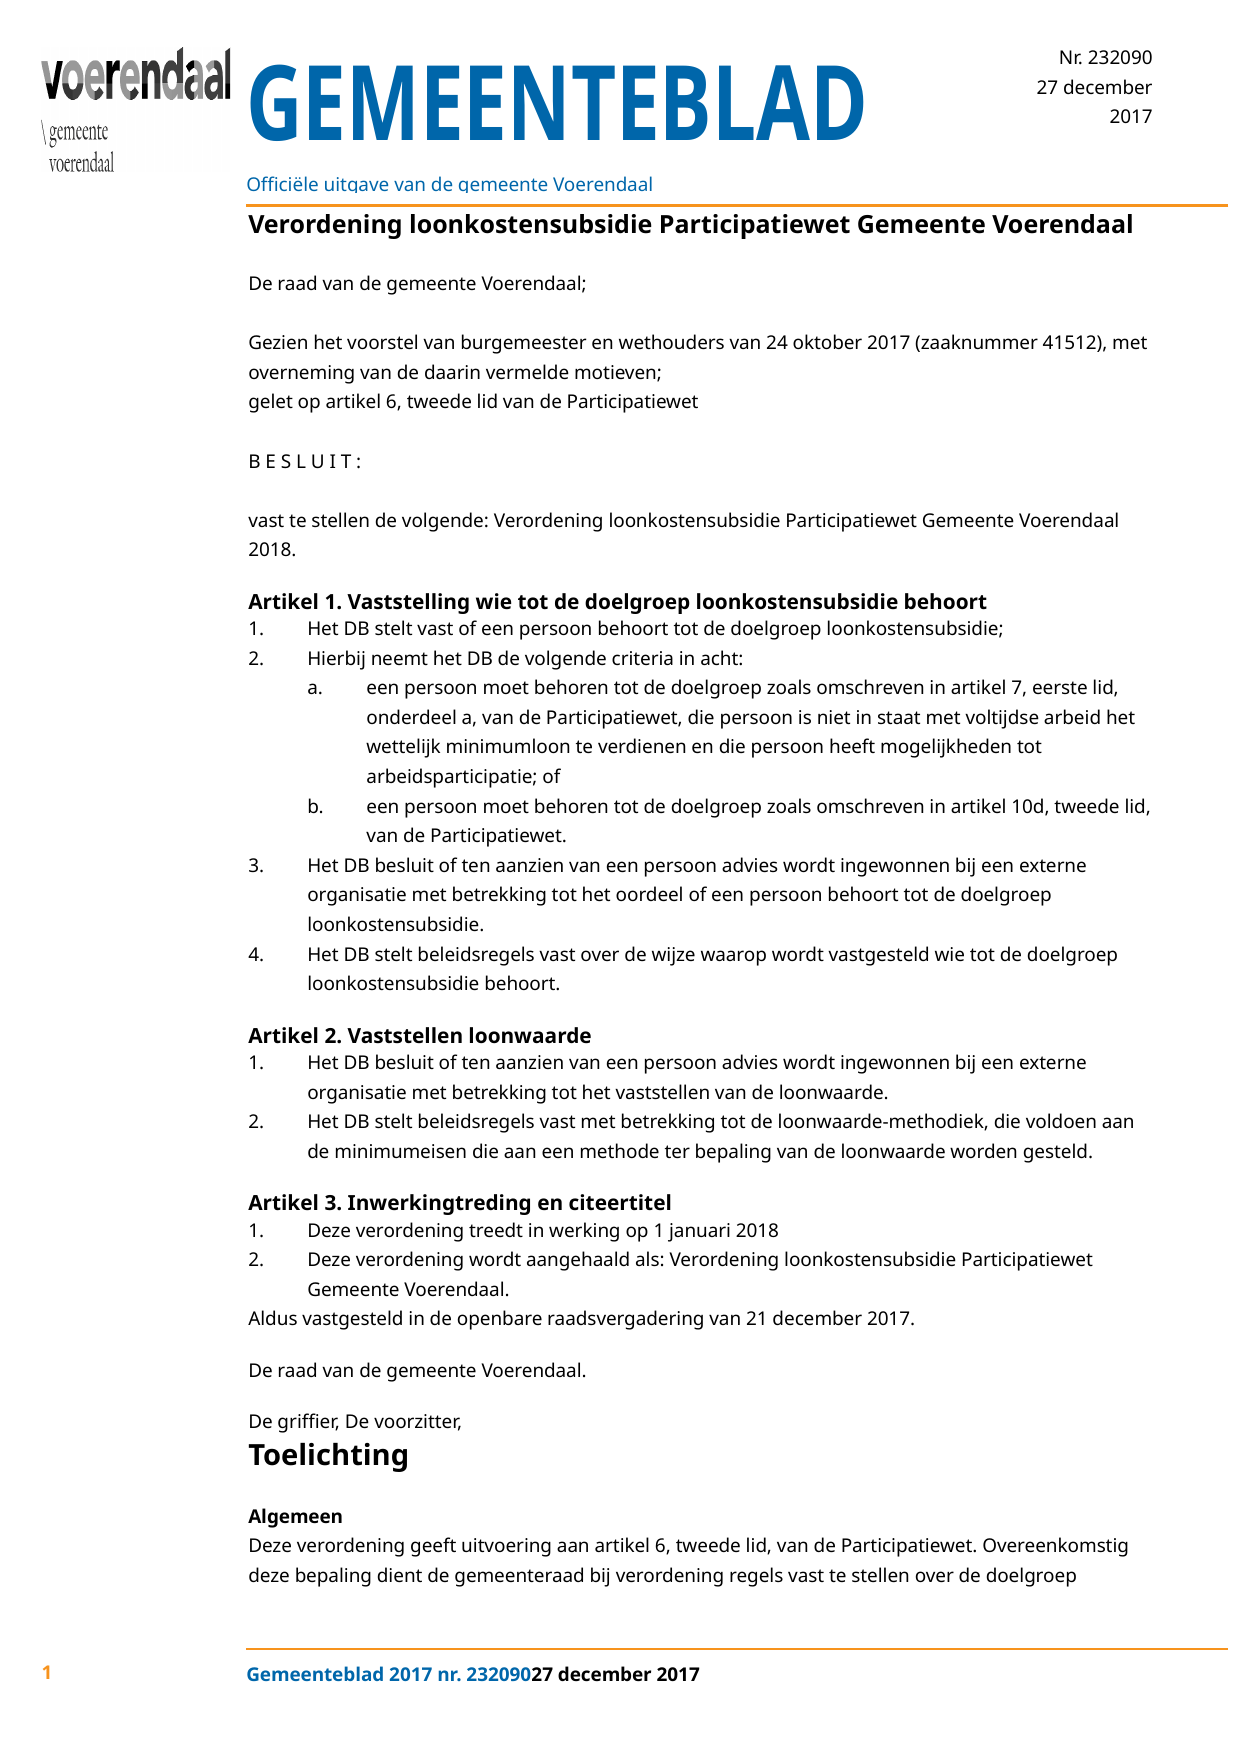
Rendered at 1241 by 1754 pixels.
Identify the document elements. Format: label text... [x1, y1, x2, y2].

text vast te stellen de volgende: Verordening loonkostensubsidie Participatiewet Gemeente Voerendaal 2018. [248, 507, 1152, 562]
list Het DB besluit of ten aanzien van een persoon advies wordt ingewonnen bij een externe organisatie met betrekking tot het vaststellen van de loonwaarde. [248, 1049, 1152, 1104]
list Het DB stelt vast of een persoon behoort tot de doelgroep loonkostensubsidie; [248, 615, 1152, 641]
text Gezien het voorstel van burgemeester en wethouders van 24 oktober 2017 (zaaknummer 41512), met overneming van de daarin vermelde motieven; [248, 329, 1152, 385]
text De raad van de gemeente Voerendaal; [248, 270, 1152, 296]
text De griffier, De voorzitter, [248, 1408, 1152, 1434]
list Hierbij neemt het DB de volgende criteria in acht: [248, 645, 1152, 671]
text Deze verordening geeft uitvoering aan artikel 6, tweede lid, van de Participatiewet. Overeenkomstig deze bepaling dient de gemeenteraad bij verordening regels vast te stellen over de doelgroep [248, 1533, 1152, 1588]
text Artikel 1. Vaststelling wie tot de doelgroep loonkostensubsidie behoort [248, 587, 1152, 615]
text Toelichting [248, 1434, 1152, 1474]
picture [41, 47, 231, 172]
text Aldus vastgesteld in de openbare raadsvergadering van 21 december 2017. [248, 1306, 1152, 1331]
list Deze verordening treedt in werking op 1 januari 2018 [248, 1217, 1152, 1243]
text Algemeen [248, 1503, 1152, 1529]
text De raad van de gemeente Voerendaal. [248, 1357, 1152, 1383]
list Het DB besluit of ten aanzien van een persoon advies wordt ingewonnen bij een externe organisatie met betrekking tot het oordeel of een persoon behoort tot de doelgroep loonkostensubsidie. [248, 852, 1152, 937]
text Artikel 3. Inwerkingtreding en citeertitel [248, 1188, 1152, 1217]
list Deze verordening wordt aangehaald als: Verordening loonkostensubsidie Participatiewet Gemeente Voerendaal. [248, 1246, 1152, 1302]
list Het DB stelt beleidsregels vast met betrekking tot de loonwaarde-methodiek, die voldoen aan de minimumeisen die aan een methode ter bepaling van de loonwaarde worden gesteld. [248, 1108, 1152, 1164]
text gelet op artikel 6, tweede lid van de Participatiewet [248, 389, 1152, 414]
list een persoon moet behoren tot de doelgroep zoals omschreven in artikel 7, eerste lid, onderdeel a, van de Participatiewet, die persoon is niet in staat met voltijdse arbeid het wettelijk minimumloon te verdienen en die persoon heeft mogelijkheden tot arbeidsparticipatie; of [307, 674, 1152, 789]
text B E S L U I T : [248, 448, 1152, 473]
list Het DB stelt beleidsregels vast over de wijze waarop wordt vastgesteld wie tot de doelgroep loonkostensubsidie behoort. [248, 941, 1152, 996]
text Artikel 2. Vaststellen loonwaarde [248, 1021, 1152, 1049]
text Verordening loonkostensubsidie Participatiewet Gemeente Voerendaal [248, 207, 1152, 241]
list een persoon moet behoren tot de doelgroep zoals omschreven in artikel 10d, tweede lid, van de Participatiewet. [307, 793, 1152, 848]
